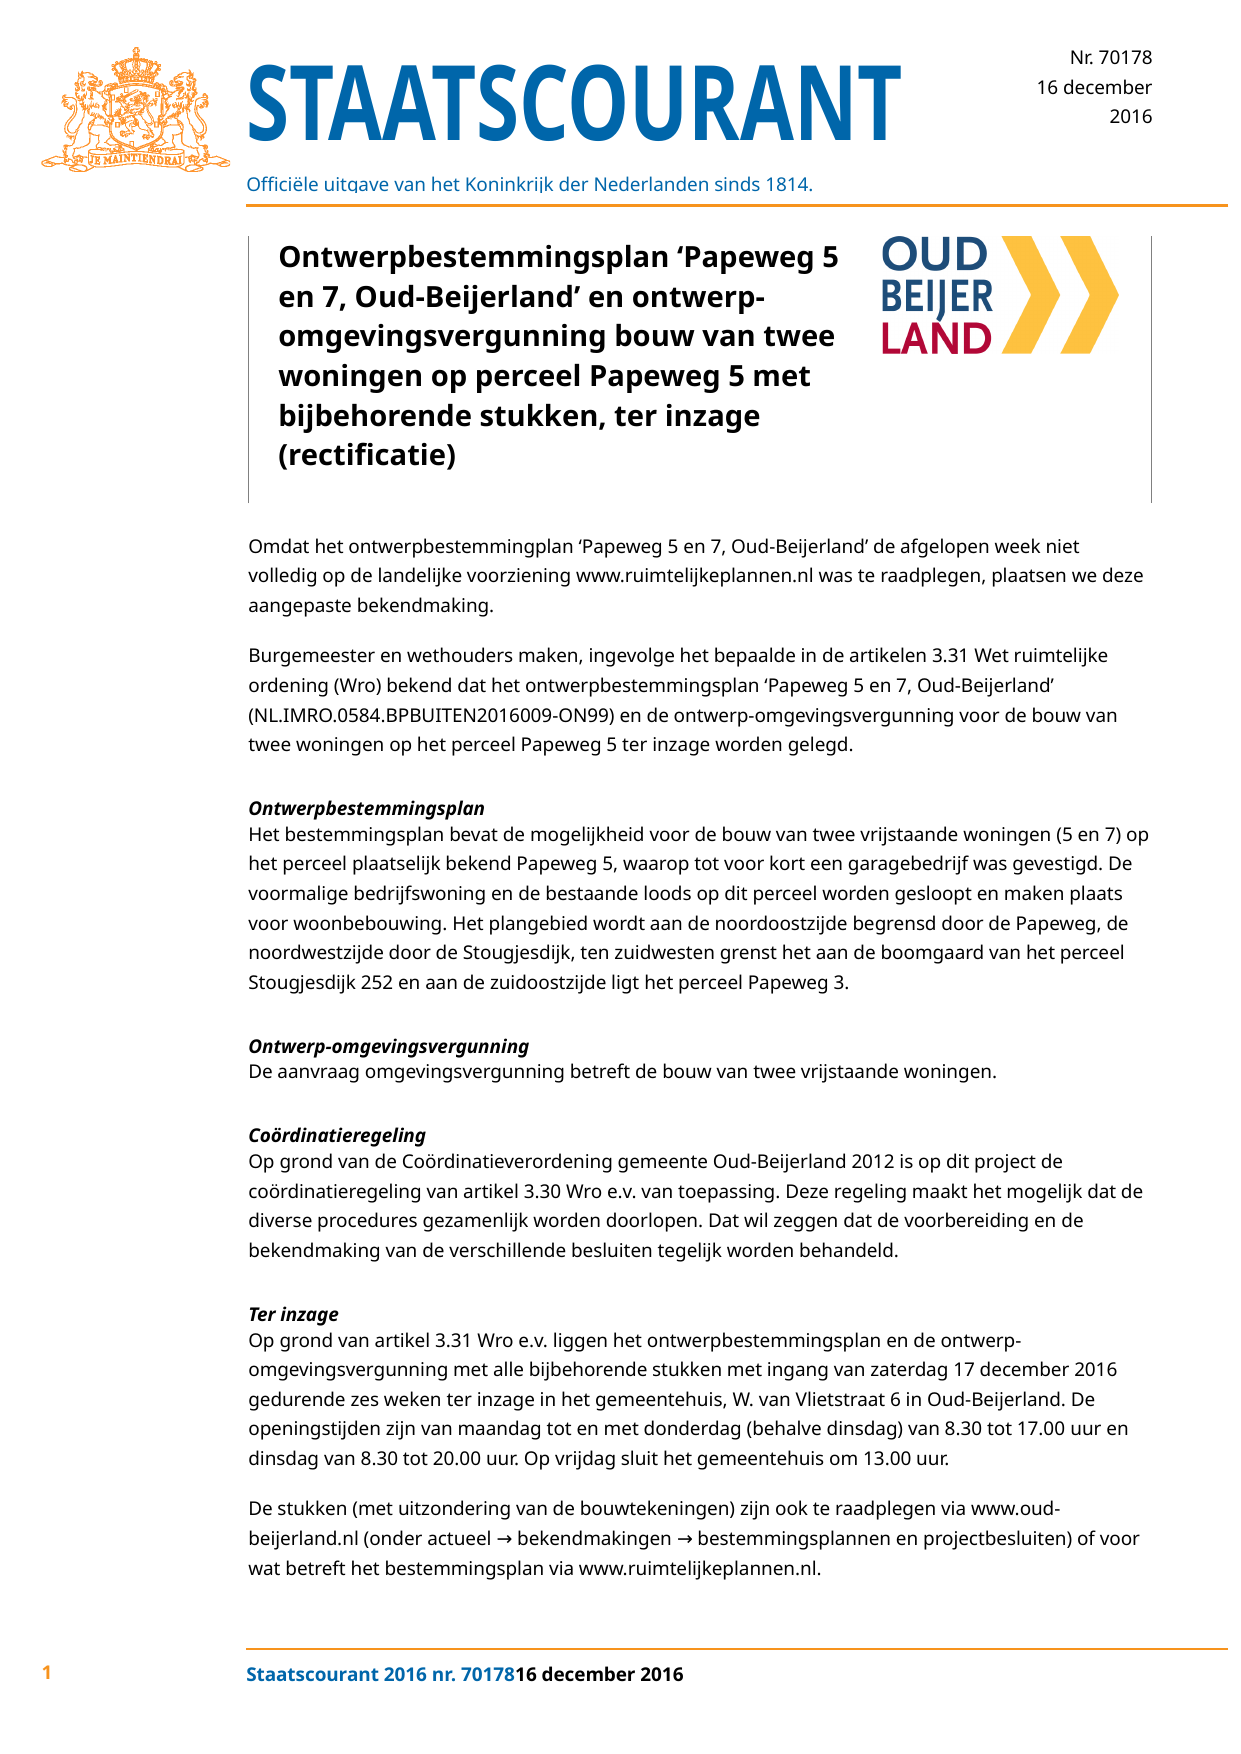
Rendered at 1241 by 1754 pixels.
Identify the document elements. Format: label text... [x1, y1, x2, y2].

text De stukken (met uitzondering van de bouwtekeningen) zijn ook te raadplegen via www.oud-beijerland.nl (onder actueel → bekendmakingen → bestemmingsplannen en projectbesluiten) of voor wat betreft het bestemmingsplan via www.ruimtelijkeplannen.nl. [248, 1496, 1152, 1580]
text Het bestemmingsplan bevat de mogelijkheid voor de bouw van twee vrijstaande woningen (5 en 7) op het perceel plaatselijk bekend Papeweg 5, waarop tot voor kort een garagebedrijf was gevestigd. De voormalige bedrijfswoning en de bestaande loods op dit perceel worden gesloopt en maken plaats voor woonbebouwing. Het plangebied wordt aan de noordoostzijde begrensd door de Papeweg, de noordwestzijde door de Stougjesdijk, ten zuidwesten grenst het aan de boomgaard van het perceel Stougjesdijk 252 en aan de zuidoostzijde ligt het perceel Papeweg 3. [248, 821, 1152, 995]
text De aanvraag omgevingsvergunning betreft de bouw van twee vrijstaande woningen. [248, 1059, 1152, 1084]
text Burgemeester en wethouders maken, ingevolge het bepaalde in de artikelen 3.31 Wet ruimtelijke ordening (Wro) bekend dat het ontwerpbestemmingsplan ‘Papeweg 5 en 7, Oud-Beijerland’ (NL.IMRO.0584.BPBUITEN2016009-ON99) en de ontwerp-omgevingsvergunning voor de bouw van twee woningen op het perceel Papeweg 5 ter inzage worden gelegd. [248, 643, 1152, 757]
table_header Ontwerpbestemmingsplan ‘Papeweg 5 en 7, Oud-Beijerland’ en ontwerp-omgevingsvergunning bouw van twee woningen op perceel Papeweg 5 met bijbehorende stukken, ter inzage (rectificatie) [249, 236, 850, 503]
text Ontwerp-omgevingsvergunning [248, 1033, 1152, 1059]
picture [41, 47, 231, 172]
text Op grond van de Coördinatieverordening gemeente Oud-Beijerland 2012 is op dit project de coördinatieregeling van artikel 3.30 Wro e.v. van toepassing. Deze regeling maakt het mogelijk dat de diverse procedures gezamenlijk worden doorlopen. Dat wil zeggen dat de voorbereiding en de bekendmaking van de verschillende besluiten tegelijk worden behandeld. [248, 1148, 1152, 1263]
text Ontwerpbestemmingsplan [248, 795, 1152, 821]
text Op grond van artikel 3.31 Wro e.v. liggen het ontwerpbestemmingsplan en de ontwerp-omgevingsvergunning met alle bijbehorende stukken met ingang van zaterdag 17 december 2016 gedurende zes weken ter inzage in het gemeentehuis, W. van Vlietstraat 6 in Oud-Beijerland. De openingstijden zijn van maandag tot en met donderdag (behalve dinsdag) van 8.30 tot 17.00 uur en dinsdag van 8.30 tot 20.00 uur. Op vrijdag sluit het gemeentehuis om 13.00 uur. [248, 1327, 1152, 1471]
text Coördinatieregeling [248, 1123, 1152, 1148]
table_header [850, 236, 1151, 503]
picture [882, 236, 1119, 354]
text Omdat het ontwerpbestemmingplan ‘Papeweg 5 en 7, Oud-Beijerland’ de afgelopen week niet volledig op de landelijke voorziening www.ruimtelijkeplannen.nl was te raadplegen, plaatsen we deze aangepaste bekendmaking. [248, 533, 1152, 618]
text Ter inzage [248, 1301, 1152, 1327]
